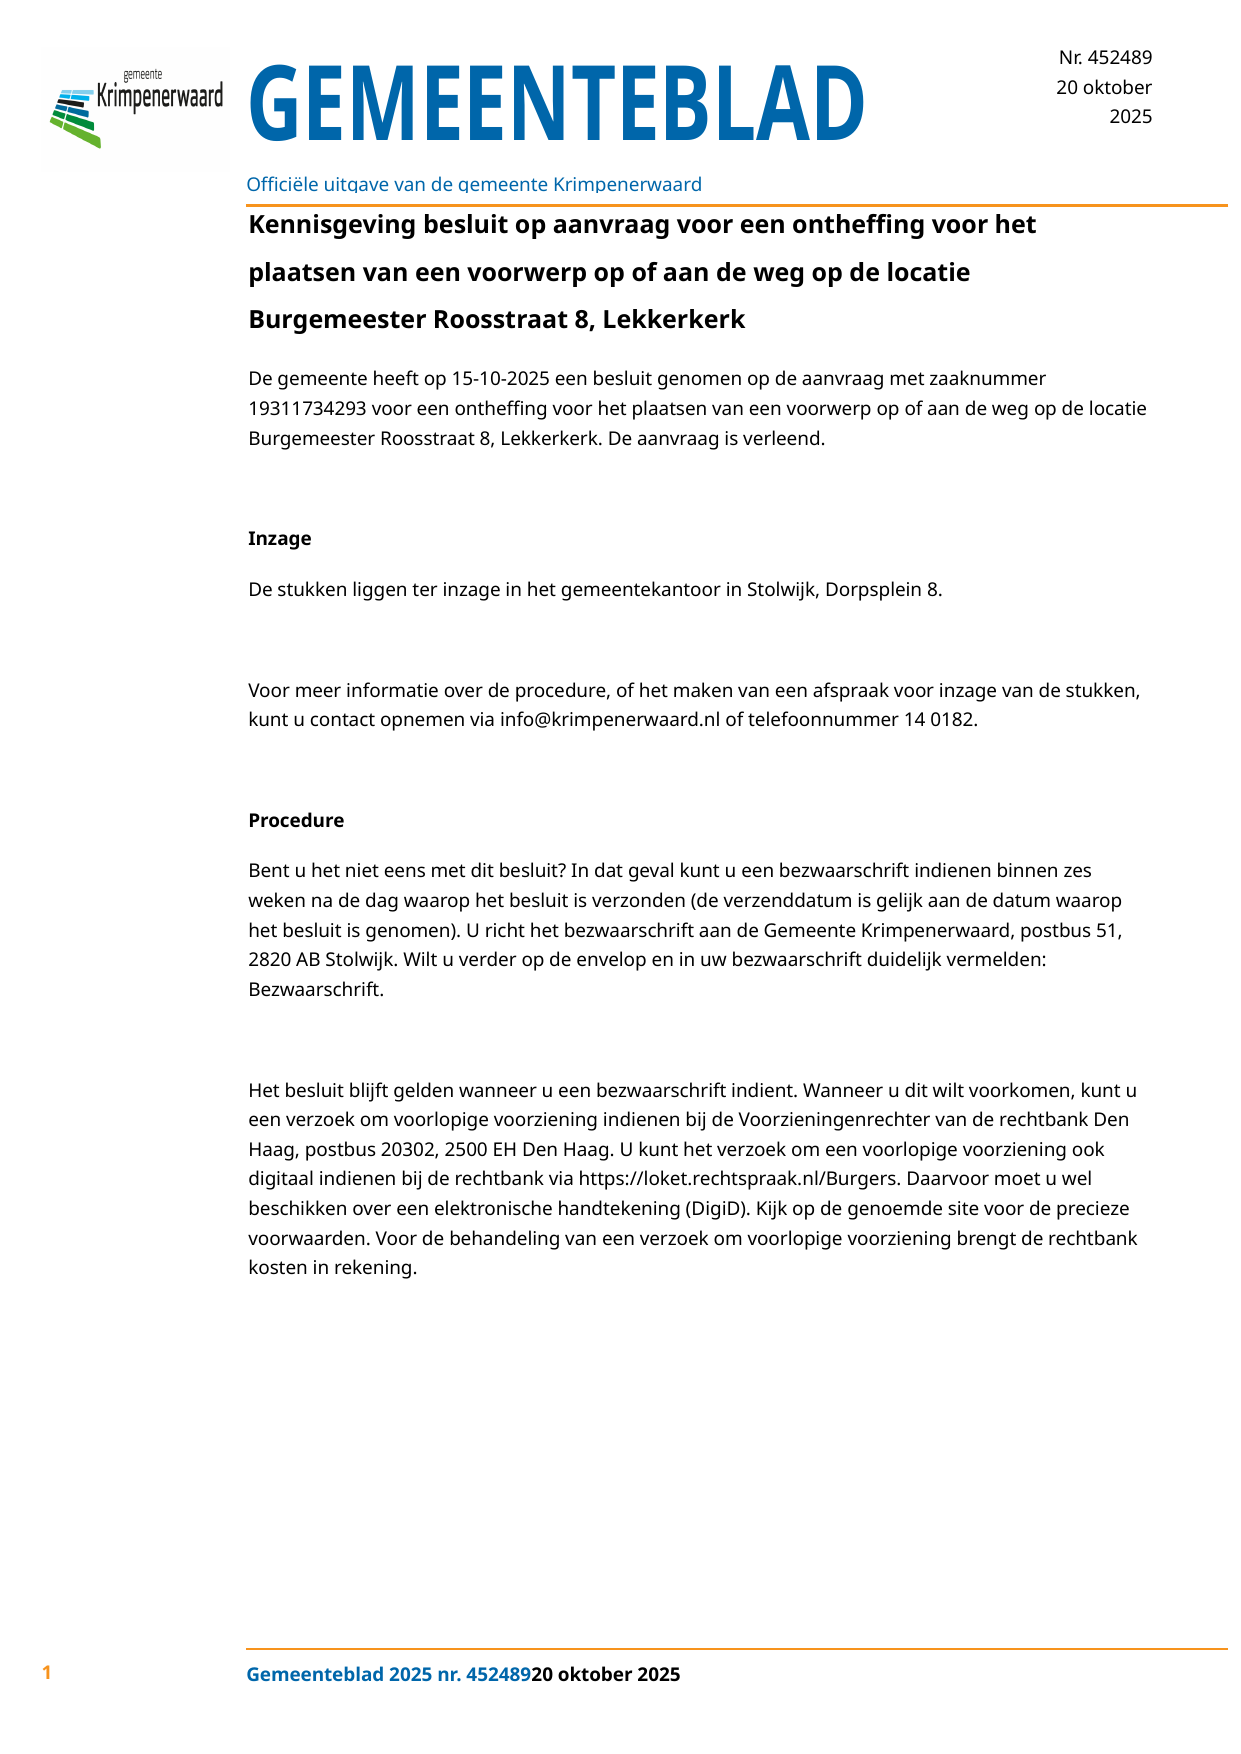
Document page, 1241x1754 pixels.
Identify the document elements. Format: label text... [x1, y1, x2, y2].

text Inzage [248, 526, 1152, 551]
text Het besluit blijft gelden wanneer u een bezwaarschrift indient. Wanneer u dit wilt voorkomen, kunt u een verzoek om voorlopige voorziening indienen bij de Voorzieningenrechter van de rechtbank Den Haag, postbus 20302, 2500 EH Den Haag. U kunt het verzoek om een voorlopige voorziening ook digitaal indienen bij de rechtbank via https://loket.rechtspraak.nl/Burgers. Daarvoor moet u wel beschikken over een elektronische handtekening (DigiD). Kijk op de genoemde site voor de precieze voorwaarden. Voor de behandeling van een verzoek om voorlopige voorziening brengt de rechtbank kosten in rekening. [248, 1077, 1152, 1280]
text Kennisgeving besluit op aanvraag voor een ontheffing voor het plaatsen van een voorwerp op of aan de weg op de locatie Burgemeester Roosstraat 8, Lekkerkerk [248, 207, 1152, 336]
text De gemeente heeft op 15-10-2025 een besluit genomen op de aanvraag met zaaknummer 19311734293 voor een ontheffing voor het plaatsen van een voorwerp op of aan de weg op de locatie Burgemeester Roosstraat 8, Lekkerkerk. De aanvraag is verleend. [248, 366, 1152, 450]
text Procedure [248, 807, 1152, 833]
picture [41, 47, 231, 172]
text Voor meer informatie over de procedure, of het maken van een afspraak voor inzage van de stukken, kunt u contact opnemen via info@krimpenerwaard.nl of telefoonnummer 14 0182. [248, 677, 1152, 732]
text Bent u het niet eens met dit besluit? In dat geval kunt u een bezwaarschrift indienen binnen zes weken na de dag waarop het besluit is verzonden (de verzenddatum is gelijk aan de datum waarop het besluit is genomen). U richt het bezwaarschrift aan de Gemeente Krimpenerwaard, postbus 51, 2820 AB Stolwijk. Wilt u verder op de envelop en in uw bezwaarschrift duidelijk vermelden: Bezwaarschrift. [248, 858, 1152, 1002]
text De stukken liggen ter inzage in het gemeentekantoor in Stolwijk, Dorpsplein 8. [248, 576, 1152, 602]
